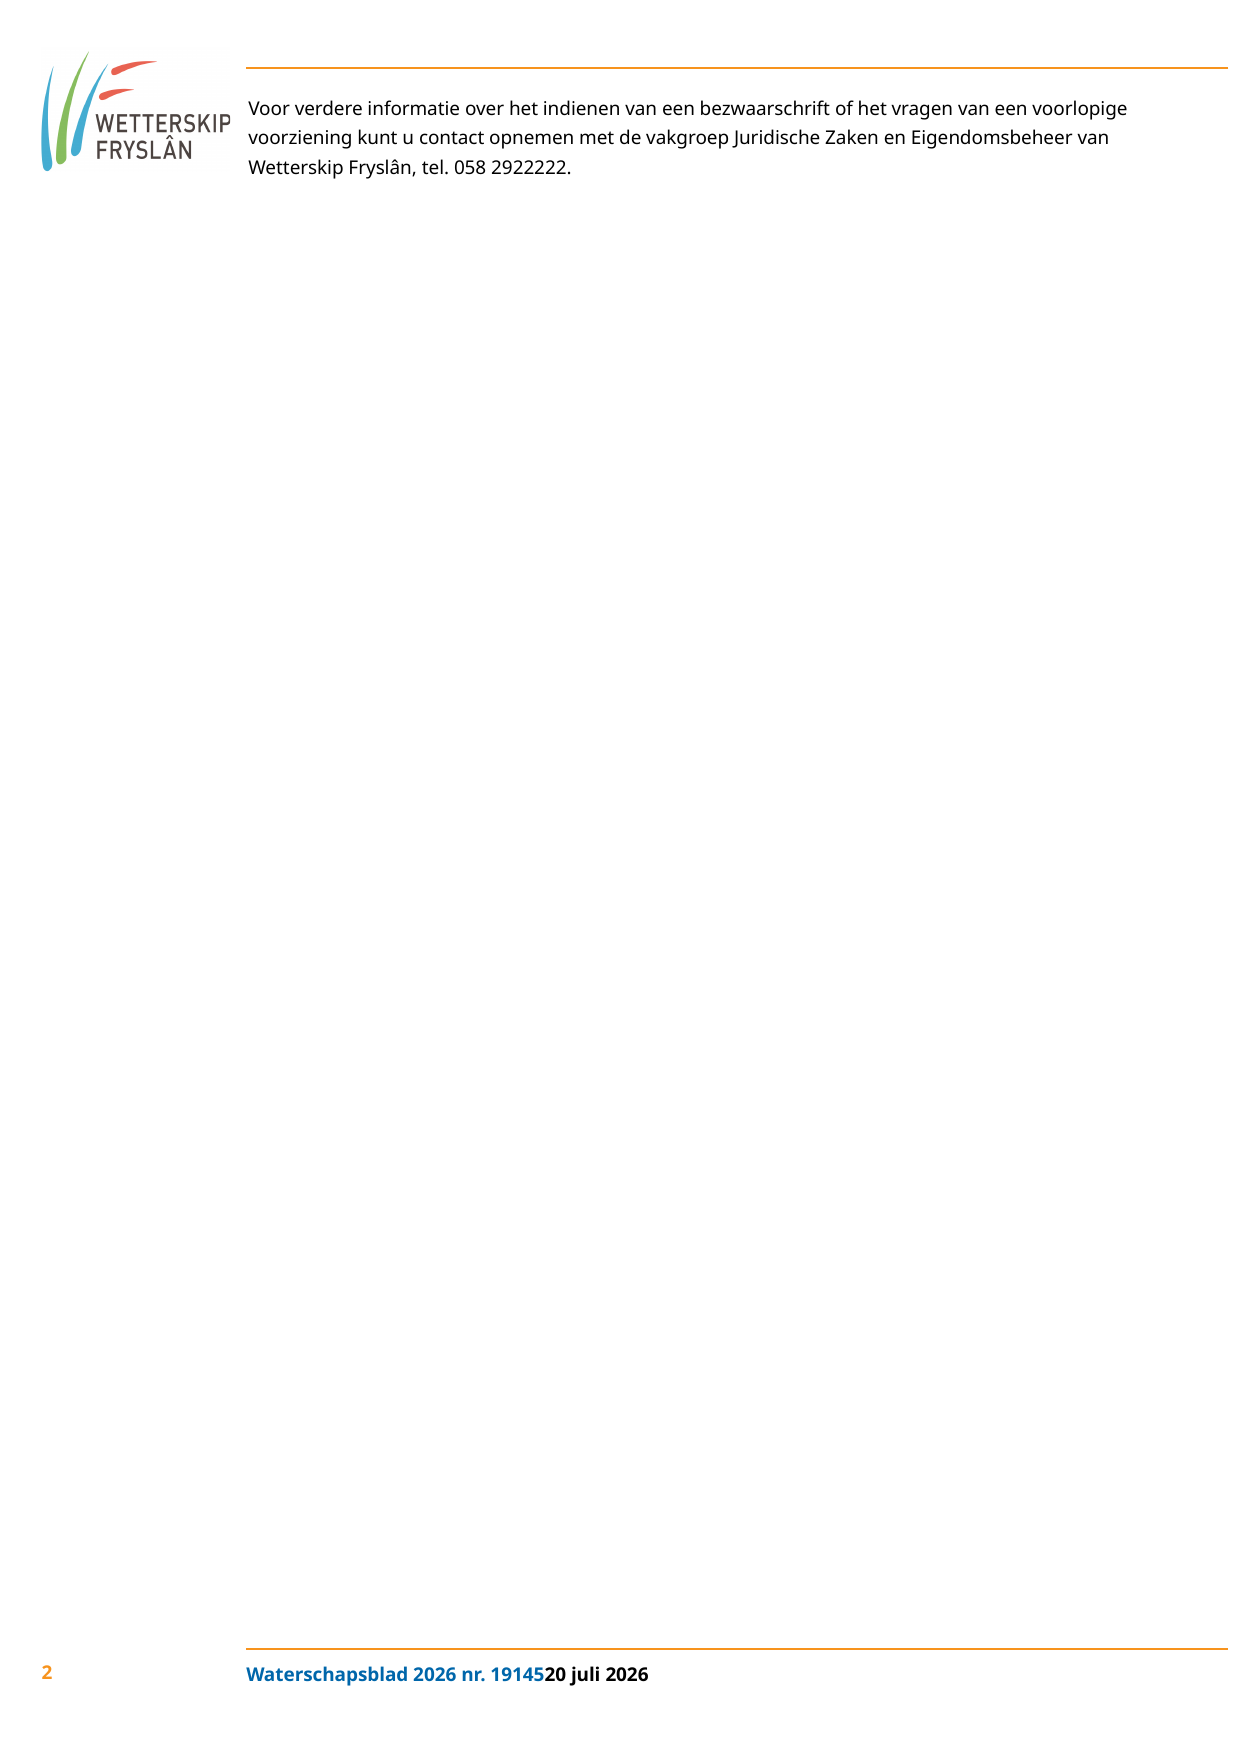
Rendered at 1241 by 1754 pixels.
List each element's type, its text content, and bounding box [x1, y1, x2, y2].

text Voor verdere informatie over het indienen van een bezwaarschrift of het vragen van een voorlopige voorziening kunt u contact opnemen met de vakgroep Juridische Zaken en Eigendomsbeheer van Wetterskip Fryslân, tel. 058 2922222. [248, 95, 1152, 180]
picture [41, 47, 231, 172]
